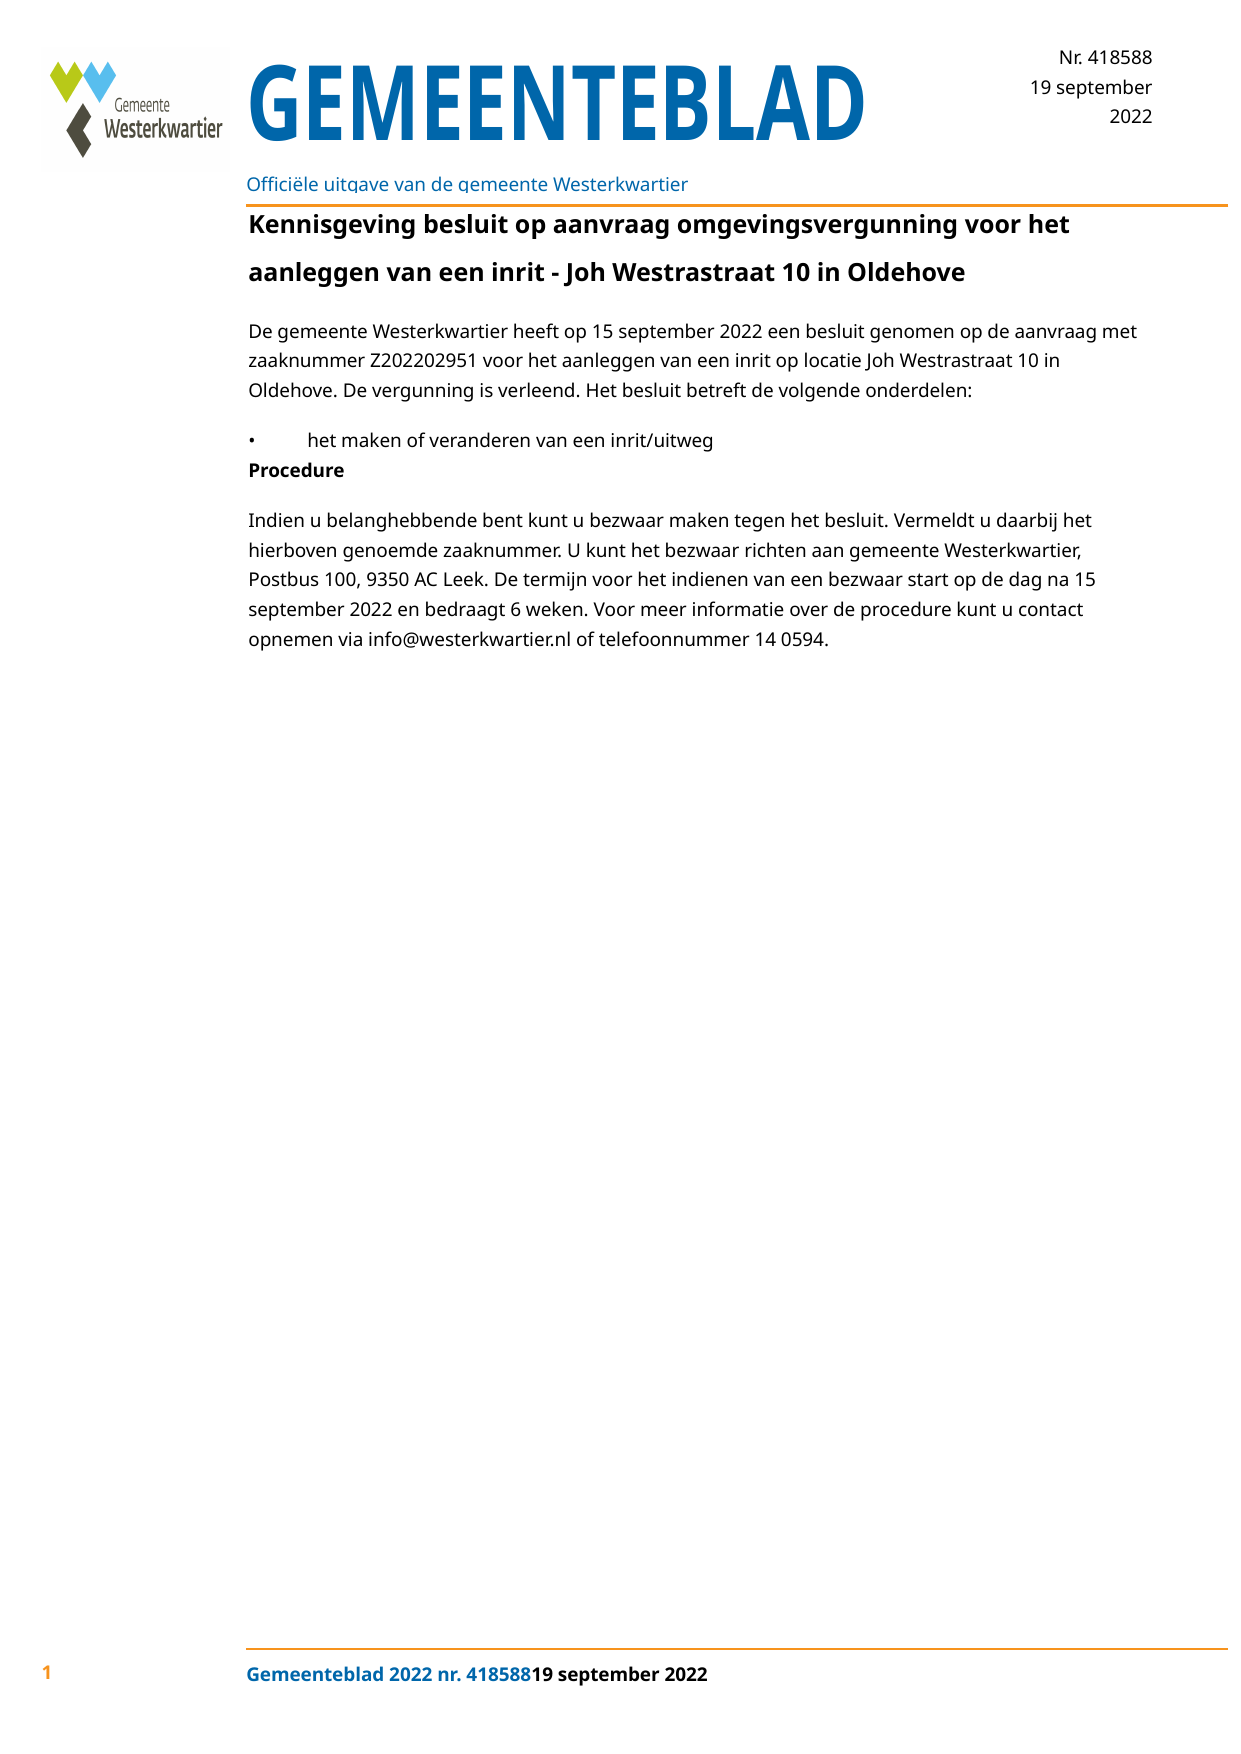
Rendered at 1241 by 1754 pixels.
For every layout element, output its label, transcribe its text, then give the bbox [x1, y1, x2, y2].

text Kennisgeving besluit op aanvraag omgevingsvergunning voor het aanleggen van een inrit - Joh Westrastraat 10 in Oldehove [248, 207, 1152, 288]
list het maken of veranderen van een inrit/uitweg [248, 427, 1152, 453]
text Procedure [248, 457, 1152, 483]
text Indien u belanghebbende bent kunt u bezwaar maken tegen het besluit. Vermeldt u daarbij het hierboven genoemde zaaknummer. U kunt het bezwaar richten aan gemeente Westerkwartier, Postbus 100, 9350 AC Leek. De termijn voor het indienen van een bezwaar start op de dag na 15 september 2022 en bedraagt 6 weken. Voor meer informatie over de procedure kunt u contact opnemen via info@westerkwartier.nl of telefoonnummer 14 0594. [248, 507, 1152, 652]
picture [41, 47, 231, 172]
text De gemeente Westerkwartier heeft op 15 september 2022 een besluit genomen op de aanvraag met zaaknummer Z202202951 voor het aanleggen van een inrit op locatie Joh Westrastraat 10 in Oldehove. De vergunning is verleend. Het besluit betreft de volgende onderdelen: [248, 318, 1152, 403]
